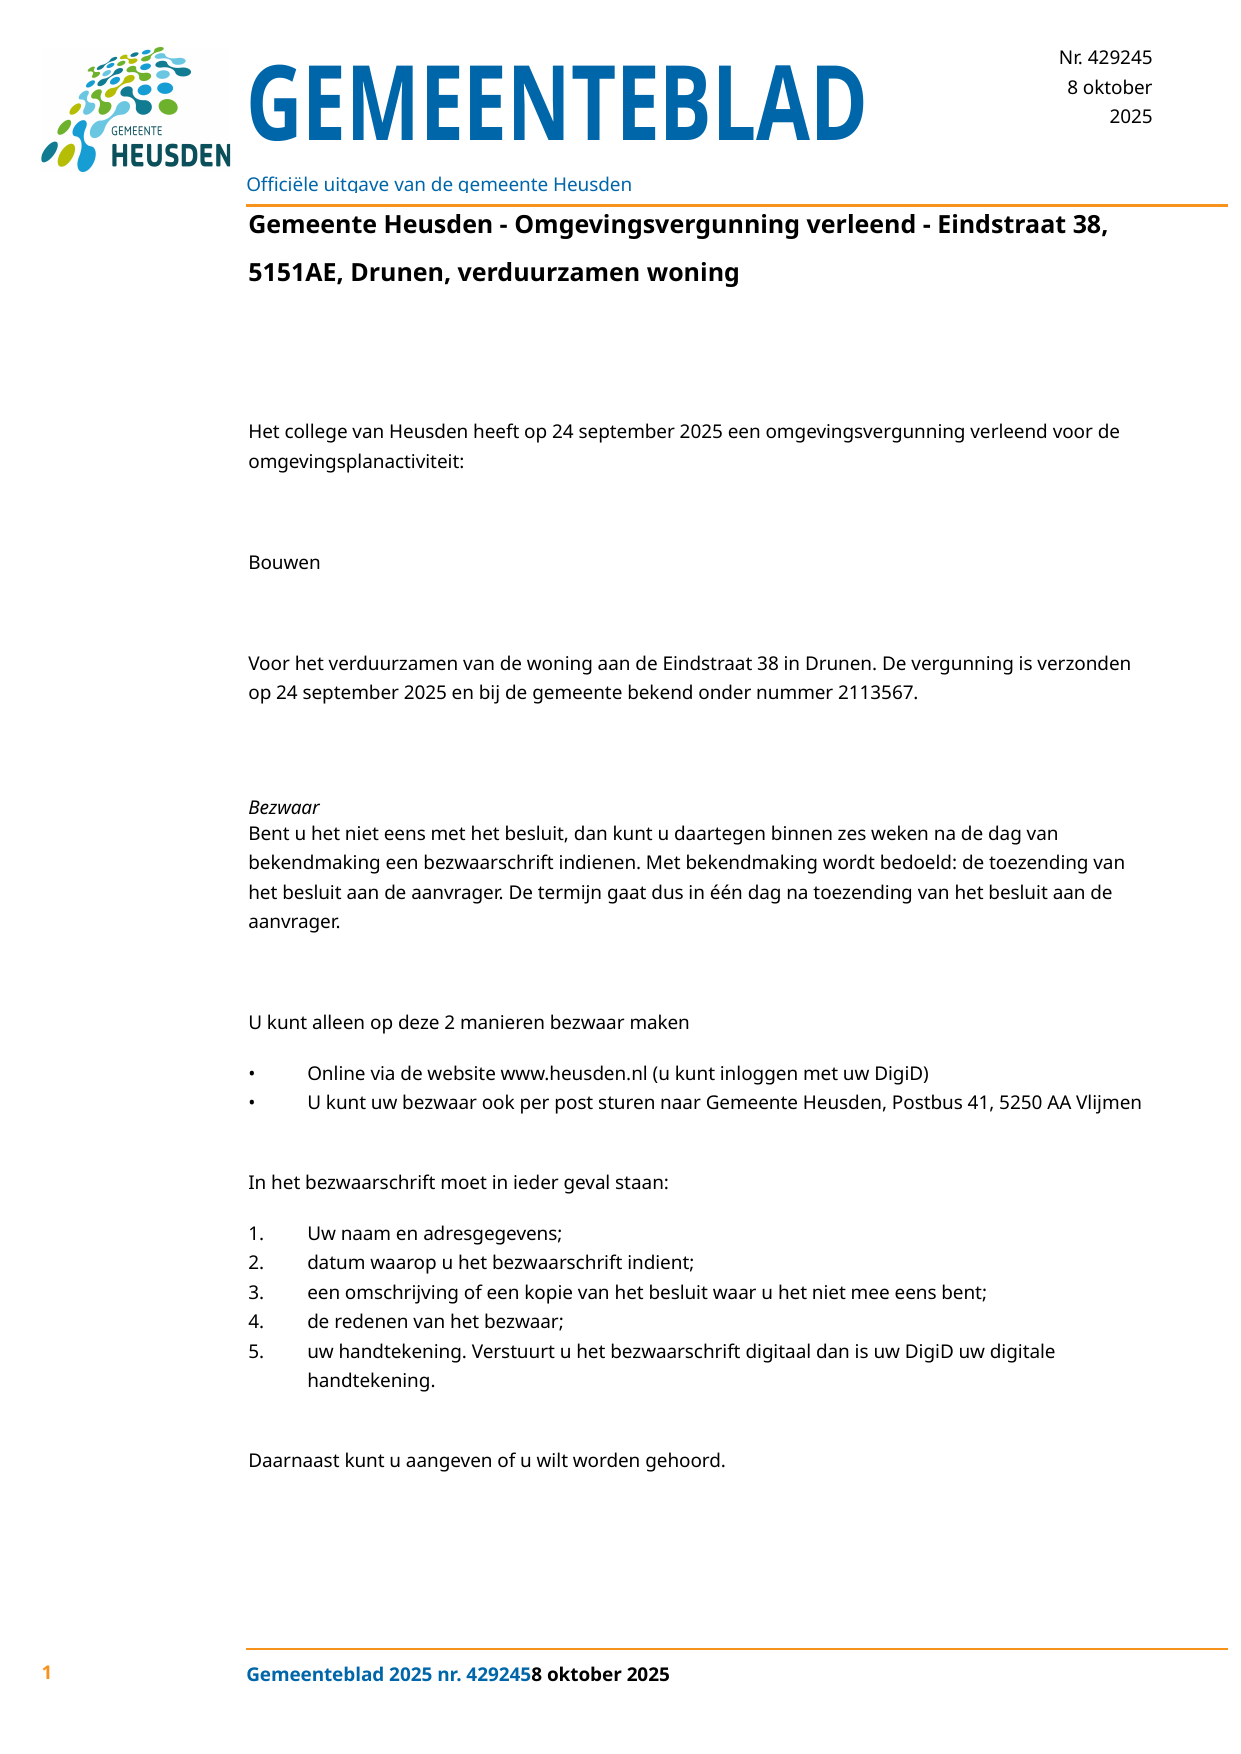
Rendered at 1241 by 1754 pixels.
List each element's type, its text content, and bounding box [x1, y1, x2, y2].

text Daarnaast kunt u aangeven of u wilt worden gehoord. [248, 1448, 1152, 1473]
list Uw naam en adresgegevens; [248, 1220, 1152, 1245]
list datum waarop u het bezwaarschrift indient; [248, 1249, 1152, 1275]
text Voor het verduurzamen van de woning aan de Eindstraat 38 in Drunen. De vergunning is verzonden op 24 september 2025 en bij de gemeente bekend onder nummer 2113567. [248, 650, 1152, 705]
list Online via de website www.heusden.nl (u kunt inloggen met uw DigiD) [248, 1060, 1152, 1085]
list een omschrijving of een kopie van het besluit waar u het niet mee eens bent; [248, 1279, 1152, 1304]
text Bouwen [248, 549, 1152, 575]
text Gemeente Heusden - Omgevingsvergunning verleend - Eindstraat 38, 5151AE, Drunen, verduurzamen woning [248, 207, 1152, 288]
text In het bezwaarschrift moet in ieder geval staan: [248, 1169, 1152, 1195]
list de redenen van het bezwaar; [248, 1308, 1152, 1334]
text U kunt alleen op deze 2 manieren bezwaar maken [248, 1009, 1152, 1035]
text Het college van Heusden heeft op 24 september 2025 een omgevingsvergunning verleend voor de omgevingsplanactiviteit: [248, 419, 1152, 474]
picture [41, 47, 231, 172]
text Bezwaar [248, 794, 1152, 820]
list U kunt uw bezwaar ook per post sturen naar Gemeente Heusden, Postbus 41, 5250 AA Vlijmen [248, 1089, 1152, 1115]
list uw handtekening. Verstuurt u het bezwaarschrift digitaal dan is uw DigiD uw digitale handtekening. [248, 1338, 1152, 1393]
text Bent u het niet eens met het besluit, dan kunt u daartegen binnen zes weken na de dag van bekendmaking een bezwaarschrift indienen. Met bekendmaking wordt bedoeld: de toezending van het besluit aan de aanvrager. De termijn gaat dus in één dag na toezending van het besluit aan de aanvrager. [248, 820, 1152, 934]
